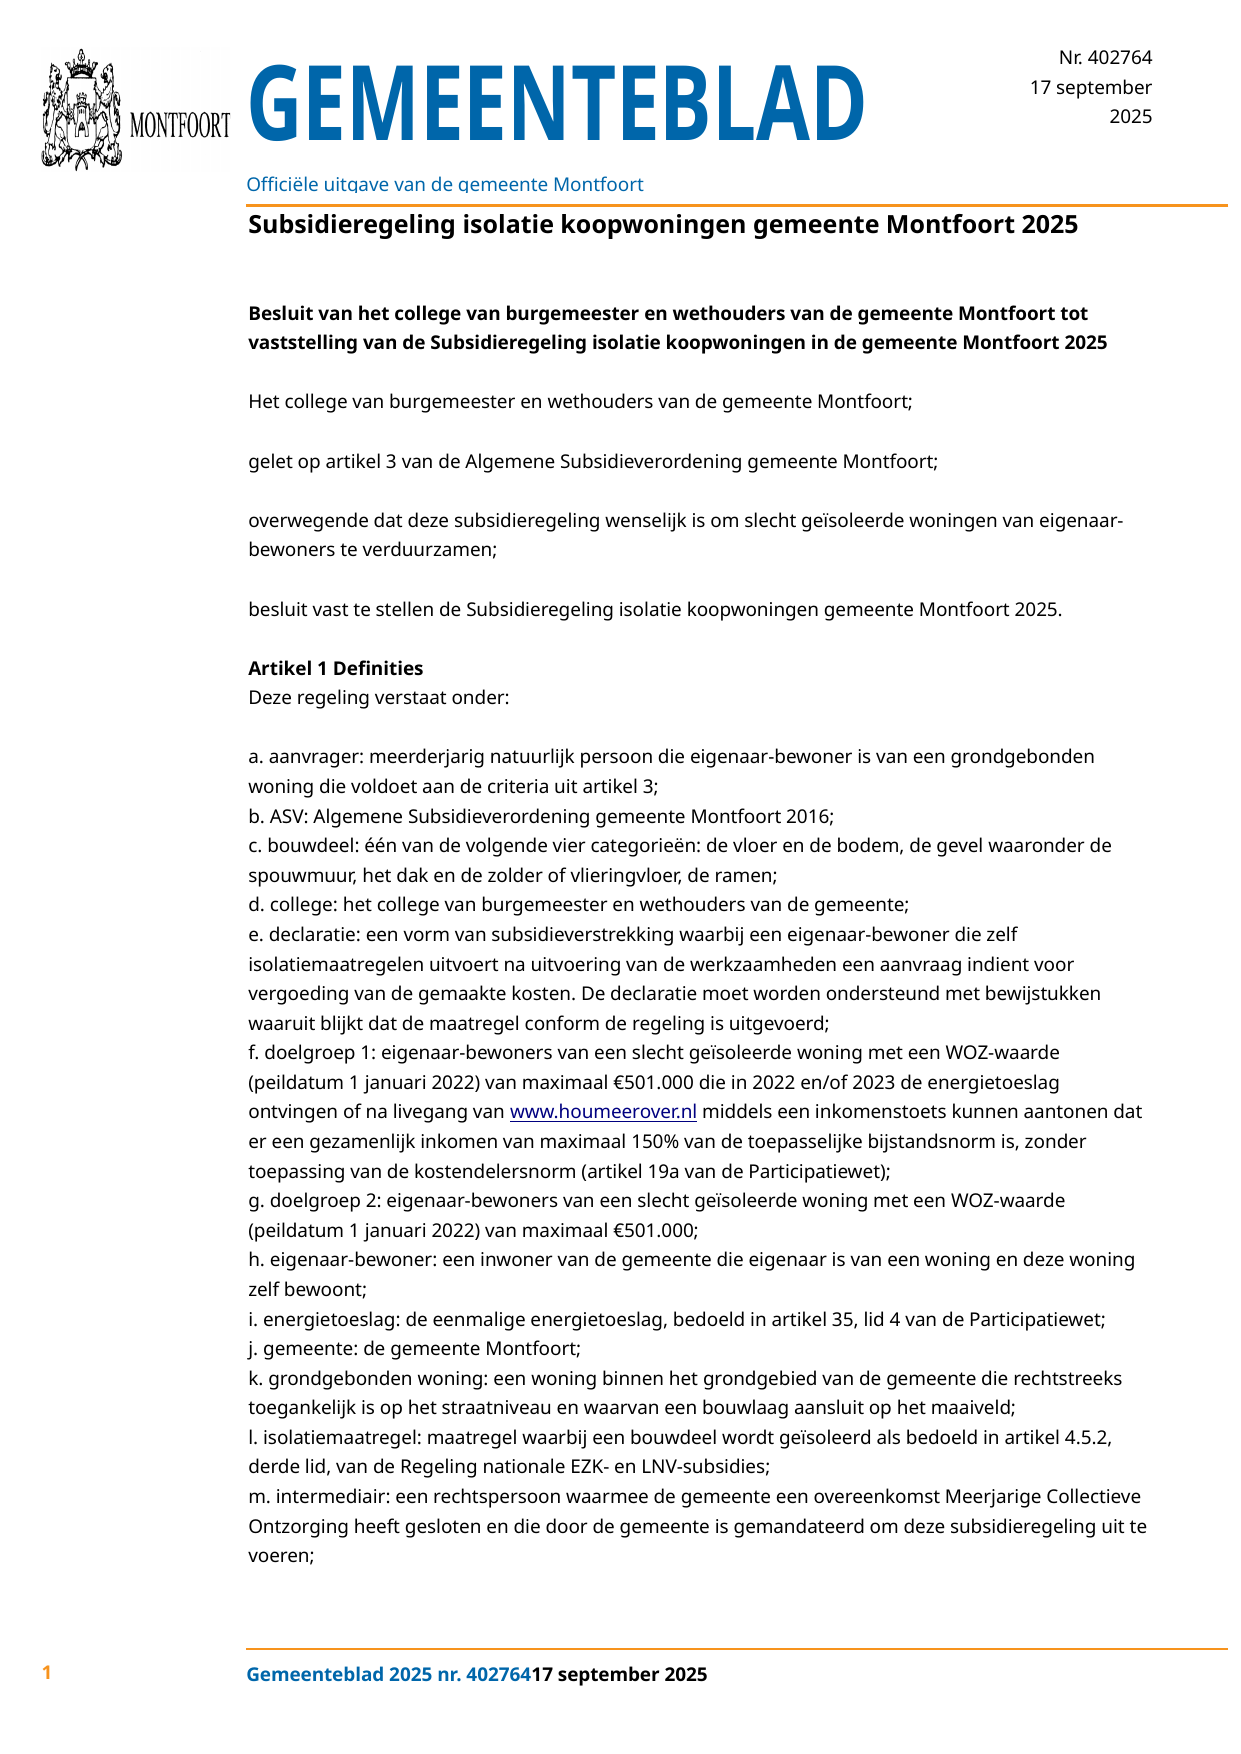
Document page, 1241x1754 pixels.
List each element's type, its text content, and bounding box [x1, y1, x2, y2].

text Subsidieregeling isolatie koopwoningen gemeente Montfoort 2025 [248, 207, 1152, 241]
text l. isolatiemaatregel: maatregel waarbij een bouwdeel wordt geïsoleerd als bedoeld in artikel 4.5.2, derde lid, van de Regeling nationale EZK- en LNV-subsidies; [248, 1424, 1152, 1479]
text Deze regeling verstaat onder: [248, 684, 1152, 710]
text overwegende dat deze subsidieregeling wenselijk is om slecht geïsoleerde woningen van eigenaar-bewoners te verduurzamen; [248, 507, 1152, 562]
text b. ASV: Algemene Subsidieverordening gemeente Montfoort 2016; [248, 803, 1152, 828]
text f. doelgroep 1: eigenaar-bewoners van een slecht geïsoleerde woning met een WOZ-waarde (peildatum 1 januari 2022) van maximaal €501.000 die in 2022 en/of 2023 de energietoeslag ontvingen of na livegang van www.houmeerover.nl middels een inkomenstoets kunnen aantonen dat er een gezamenlijk inkomen van maximaal 150% van de toepasselijke bijstandsnorm is, zonder toepassing van de kostendelersnorm (artikel 19a van de Participatiewet); [248, 1039, 1152, 1183]
text m. intermediair: een rechtspersoon waarmee de gemeente een overeenkomst Meerjarige Collectieve Ontzorging heeft gesloten en die door de gemeente is gemandateerd om deze subsidieregeling uit te voeren; [248, 1483, 1152, 1568]
text j. gemeente: de gemeente Montfoort; [248, 1335, 1152, 1361]
text c. bouwdeel: één van de volgende vier categorieën: de vloer en de bodem, de gevel waaronder de spouwmuur, het dak en de zolder of vlieringvloer, de ramen; [248, 832, 1152, 888]
text i. energietoeslag: de eenmalige energietoeslag, bedoeld in artikel 35, lid 4 van de Participatiewet; [248, 1306, 1152, 1331]
text Besluit van het college van burgemeester en wethouders van de gemeente Montfoort tot vaststelling van de Subsidieregeling isolatie koopwoningen in de gemeente Montfoort 2025 [248, 300, 1152, 355]
text Het college van burgemeester en wethouders van de gemeente Montfoort; [248, 389, 1152, 414]
text h. eigenaar-bewoner: een inwoner van de gemeente die eigenaar is van een woning en deze woning zelf bewoont; [248, 1247, 1152, 1302]
text a. aanvrager: meerderjarig natuurlijk persoon die eigenaar-bewoner is van een grondgebonden woning die voldoet aan de criteria uit artikel 3; [248, 744, 1152, 799]
text k. grondgebonden woning: een woning binnen het grondgebied van de gemeente die rechtstreeks toegankelijk is op het straatniveau en waarvan een bouwlaag aansluit op het maaiveld; [248, 1365, 1152, 1420]
text e. declaratie: een vorm van subsidieverstrekking waarbij een eigenaar-bewoner die zelf isolatiemaatregelen uitvoert na uitvoering van de werkzaamheden een aanvraag indient voor vergoeding van de gemaakte kosten. De declaratie moet worden ondersteund met bewijstukken waaruit blijkt dat de maatregel conform de regeling is uitgevoerd; [248, 921, 1152, 1036]
text besluit vast te stellen de Subsidieregeling isolatie koopwoningen gemeente Montfoort 2025. [248, 596, 1152, 621]
text Artikel 1 Definities [248, 655, 1152, 681]
text gelet op artikel 3 van de Algemene Subsidieverordening gemeente Montfoort; [248, 448, 1152, 473]
text g. doelgroep 2: eigenaar-bewoners van een slecht geïsoleerde woning met een WOZ-waarde (peildatum 1 januari 2022) van maximaal €501.000; [248, 1187, 1152, 1243]
picture [41, 47, 231, 172]
text d. college: het college van burgemeester en wethouders van de gemeente; [248, 892, 1152, 917]
